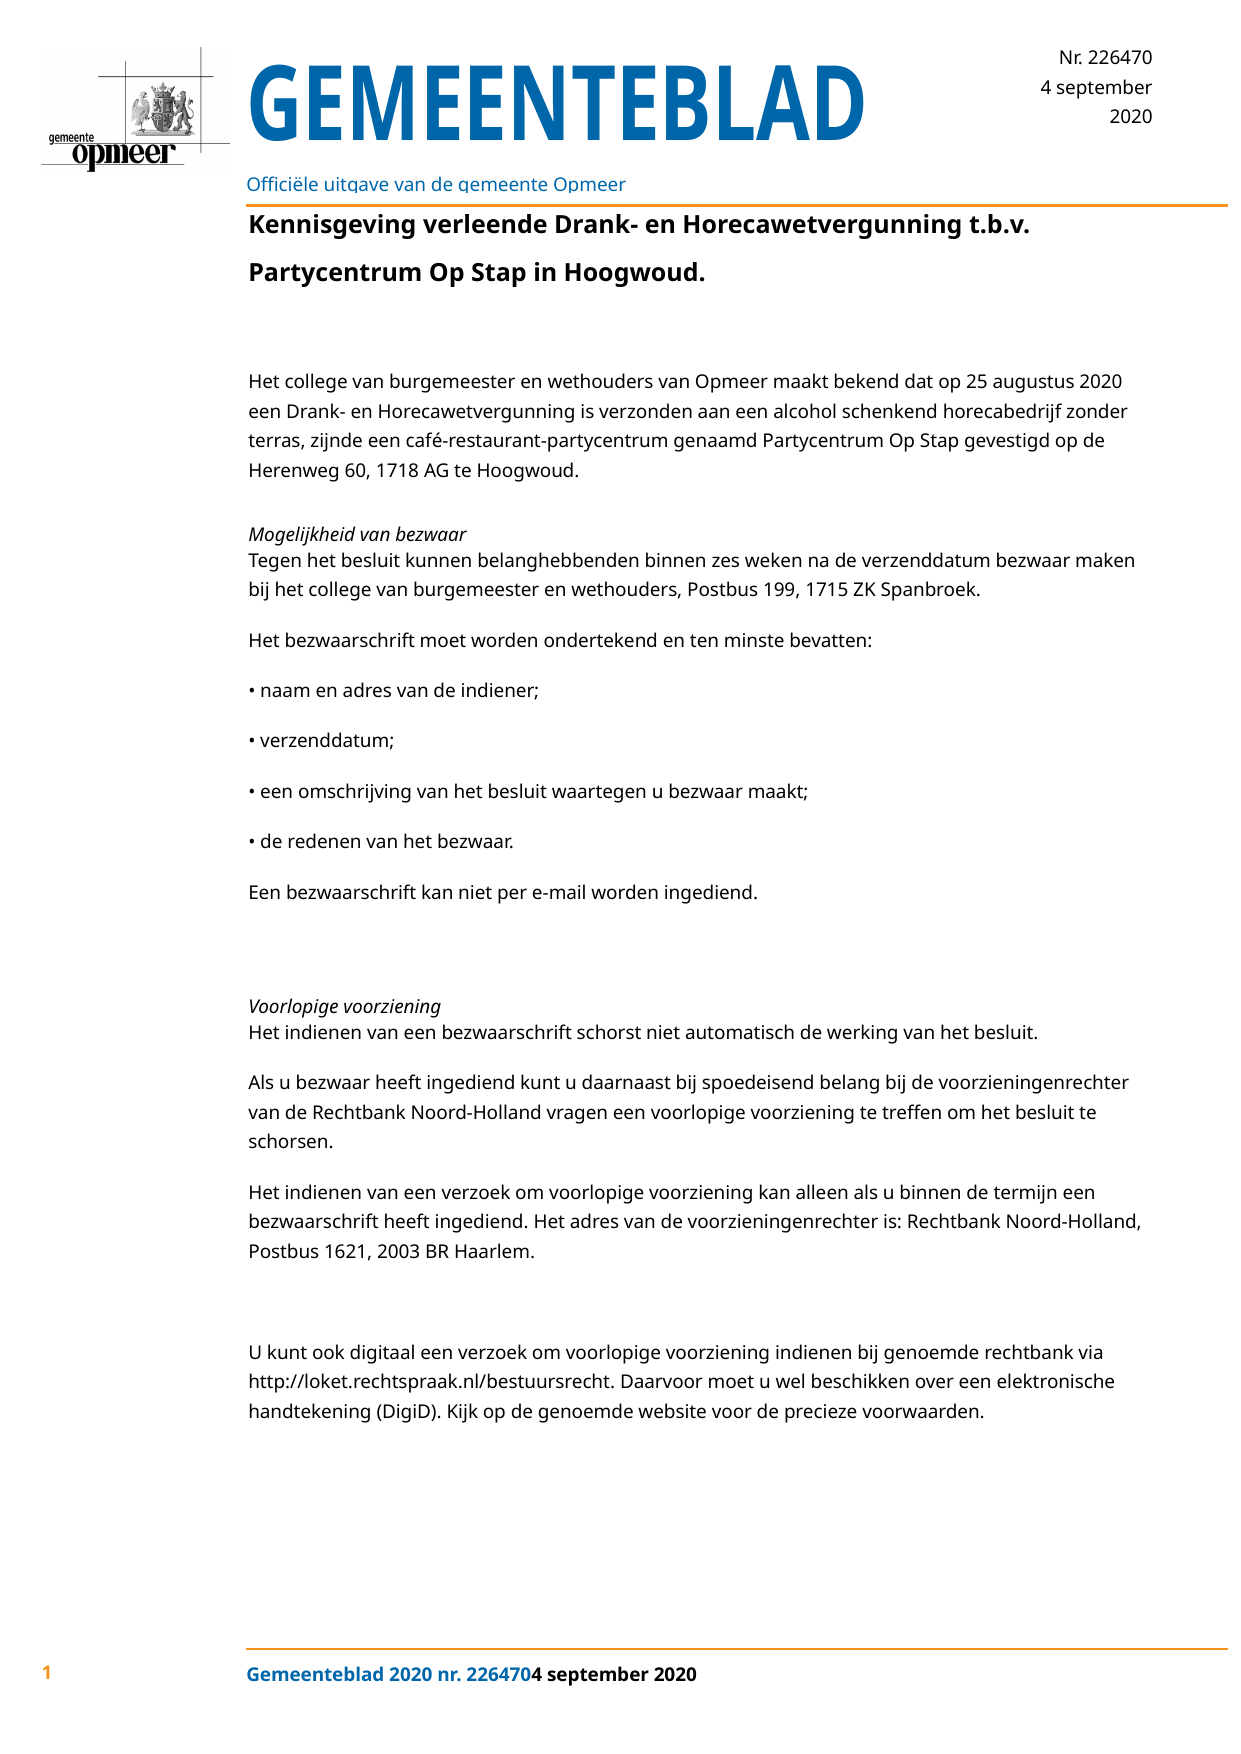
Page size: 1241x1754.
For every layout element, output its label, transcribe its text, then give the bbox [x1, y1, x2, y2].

text Tegen het besluit kunnen belanghebbenden binnen zes weken na de verzenddatum bezwaar maken bij het college van burgemeester en wethouders, Postbus 199, 1715 ZK Spanbroek. [248, 547, 1152, 602]
text Het indienen van een verzoek om voorlopige voorziening kan alleen als u binnen de termijn een bezwaarschrift heeft ingediend. Het adres van de voorzieningenrechter is: Rechtbank Noord-Holland, Postbus 1621, 2003 BR Haarlem. [248, 1179, 1152, 1264]
picture [41, 47, 231, 172]
text • verzenddatum; [248, 728, 1152, 753]
text Het bezwaarschrift moet worden ondertekend en ten minste bevatten: [248, 627, 1152, 652]
text Als u bezwaar heeft ingediend kunt u daarnaast bij spoedeisend belang bij de voorzieningenrechter van de Rechtbank Noord-Holland vragen een voorlopige voorziening te treffen om het besluit te schorsen. [248, 1069, 1152, 1154]
text Een bezwaarschrift kan niet per e-mail worden ingediend. [248, 879, 1152, 904]
text Kennisgeving verleende Drank- en Horecawetvergunning t.b.v. Partycentrum Op Stap in Hoogwoud. [248, 207, 1152, 288]
text Het college van burgemeester en wethouders van Opmeer maakt bekend dat op 25 augustus 2020 een Drank- en Horecawetvergunning is verzonden aan een alcohol schenkend horecabedrijf zonder terras, zijnde een café-restaurant-partycentrum genaamd Partycentrum Op Stap gevestigd op de Herenweg 60, 1718 AG te Hoogwoud. [248, 368, 1152, 483]
text Mogelijkheid van bezwaar [248, 521, 1152, 547]
text • een omschrijving van het besluit waartegen u bezwaar maakt; [248, 778, 1152, 804]
text Voorlopige voorziening [248, 993, 1152, 1019]
text • de redenen van het bezwaar. [248, 828, 1152, 854]
text U kunt ook digitaal een verzoek om voorlopige voorziening indienen bij genoemde rechtbank via http://loket.rechtspraak.nl/bestuursrecht. Daarvoor moet u wel beschikken over een elektronische handtekening (DigiD). Kijk op de genoemde website voor de precieze voorwaarden. [248, 1339, 1152, 1424]
text • naam en adres van de indiener; [248, 677, 1152, 703]
text Het indienen van een bezwaarschrift schorst niet automatisch de werking van het besluit. [248, 1019, 1152, 1045]
